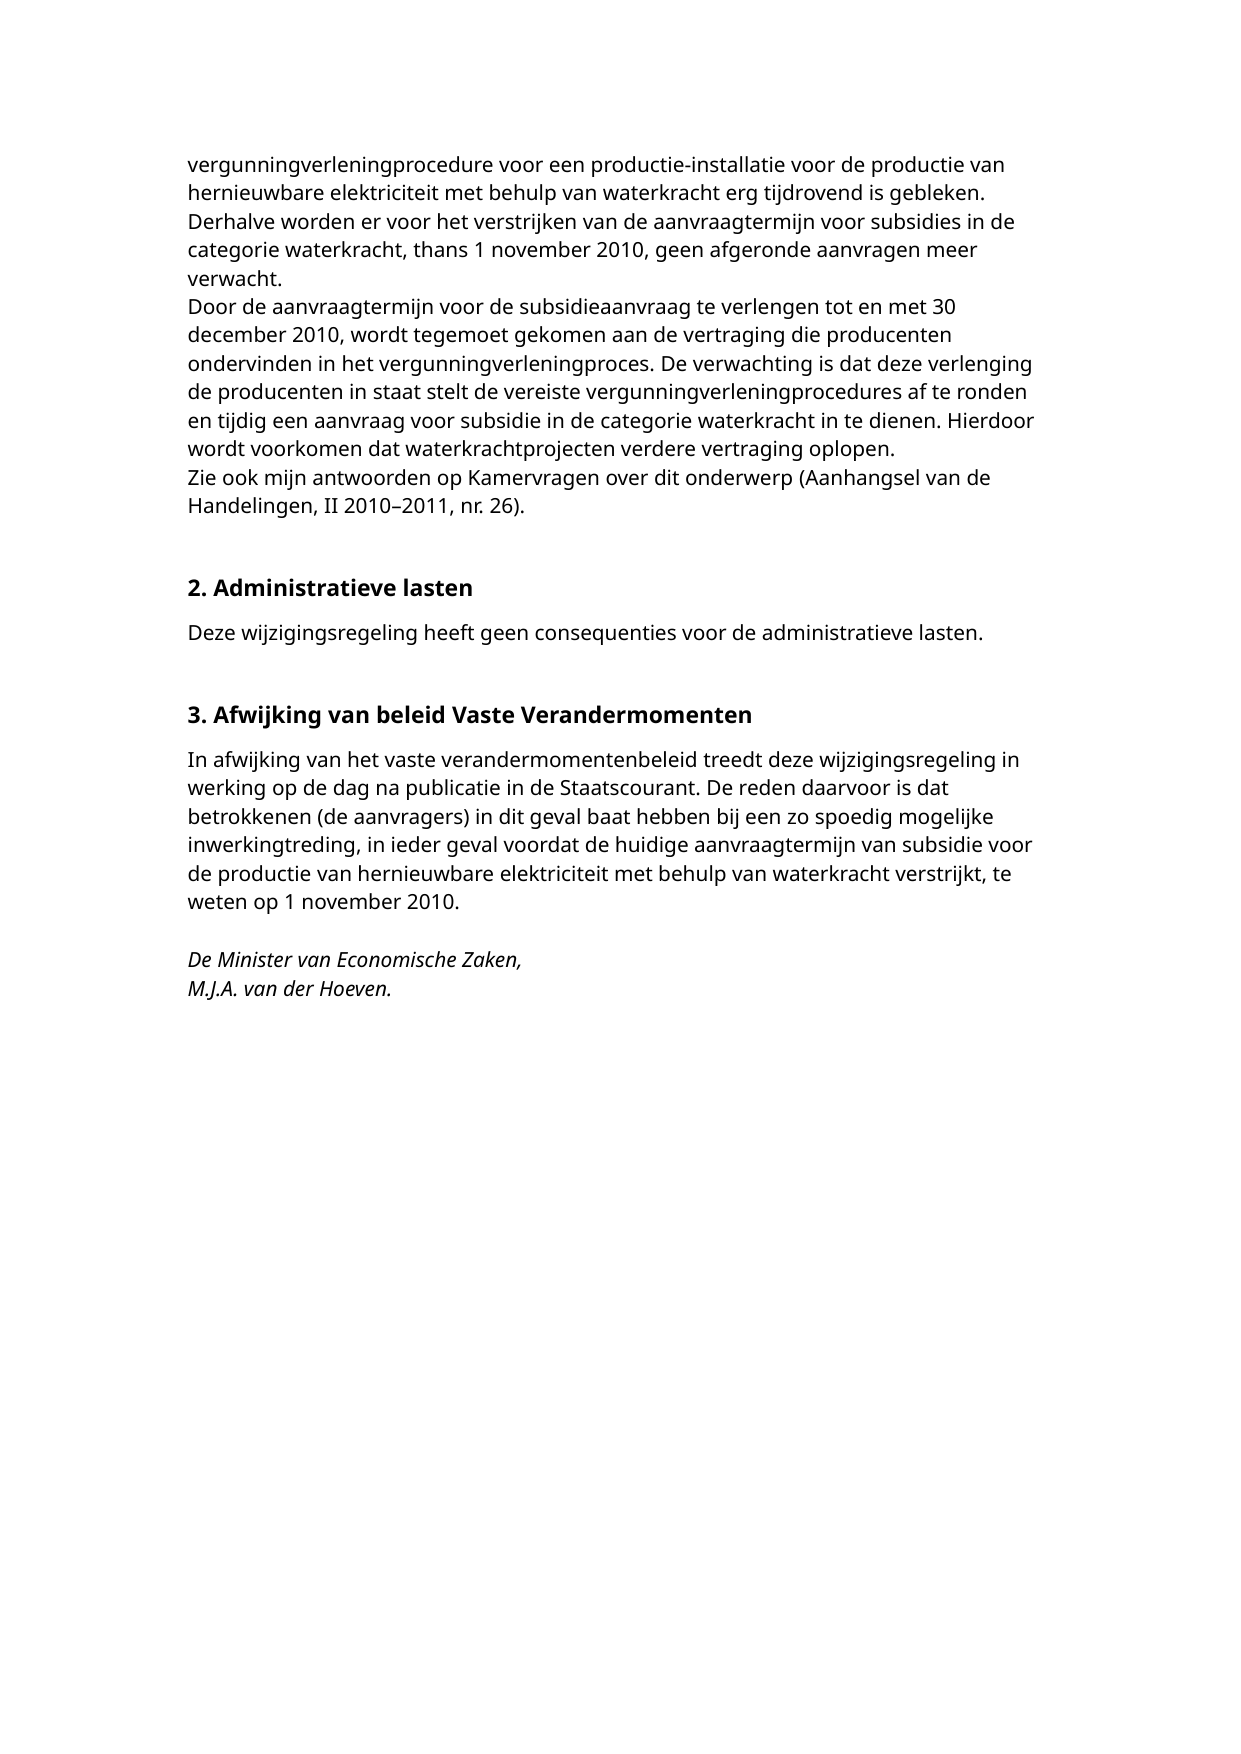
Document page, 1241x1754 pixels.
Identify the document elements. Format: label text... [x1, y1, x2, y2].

text Zie ook mijn antwoorden op Kamervragen over dit onderwerp (Aanhangsel van de Handelingen, II 2010–2011, nr. 26). [187, 463, 1053, 520]
subtitle 3. Afwijking van beleid Vaste Verandermomenten [187, 699, 1053, 730]
text Door de aanvraagtermijn voor de subsidieaanvraag te verlengen tot en met 30 december 2010, wordt tegemoet gekomen aan de vertraging die producenten ondervinden in het vergunningverleningproces. De verwachting is dat deze verlenging de producenten in staat stelt de vereiste vergunningverleningprocedures af te ronden en tijdig een aanvraag voor subsidie in de categorie waterkracht in te dienen. Hierdoor wordt voorkomen dat waterkrachtprojecten verdere vertraging oplopen. [187, 292, 1053, 463]
text vergunningverleningprocedure voor een productie-installatie voor de productie van hernieuwbare elektriciteit met behulp van waterkracht erg tijdrovend is gebleken. Derhalve worden er voor het verstrijken van de aanvraagtermijn voor subsidies in de categorie waterkracht, thans 1 november 2010, geen afgeronde aanvragen meer verwacht. [187, 150, 1053, 292]
text De Minister van Economische Zaken, [187, 945, 1053, 974]
text In afwijking van het vaste verandermomentenbeleid treedt deze wijzigingsregeling in werking op de dag na publicatie in de Staatscourant. De reden daarvoor is dat betrokkenen (de aanvragers) in dit geval baat hebben bij een zo spoedig mogelijke inwerkingtreding, in ieder geval voordat de huidige aanvraagtermijn van subsidie voor de productie van hernieuwbare elektriciteit met behulp van waterkracht verstrijkt, te weten op 1 november 2010. [187, 745, 1053, 916]
text M.J.A. van der Hoeven. [187, 974, 1053, 1002]
text Deze wijzigingsregeling heeft geen consequenties voor de administratieve lasten. [187, 618, 1053, 647]
subtitle 2. Administratieve lasten [187, 572, 1053, 603]
